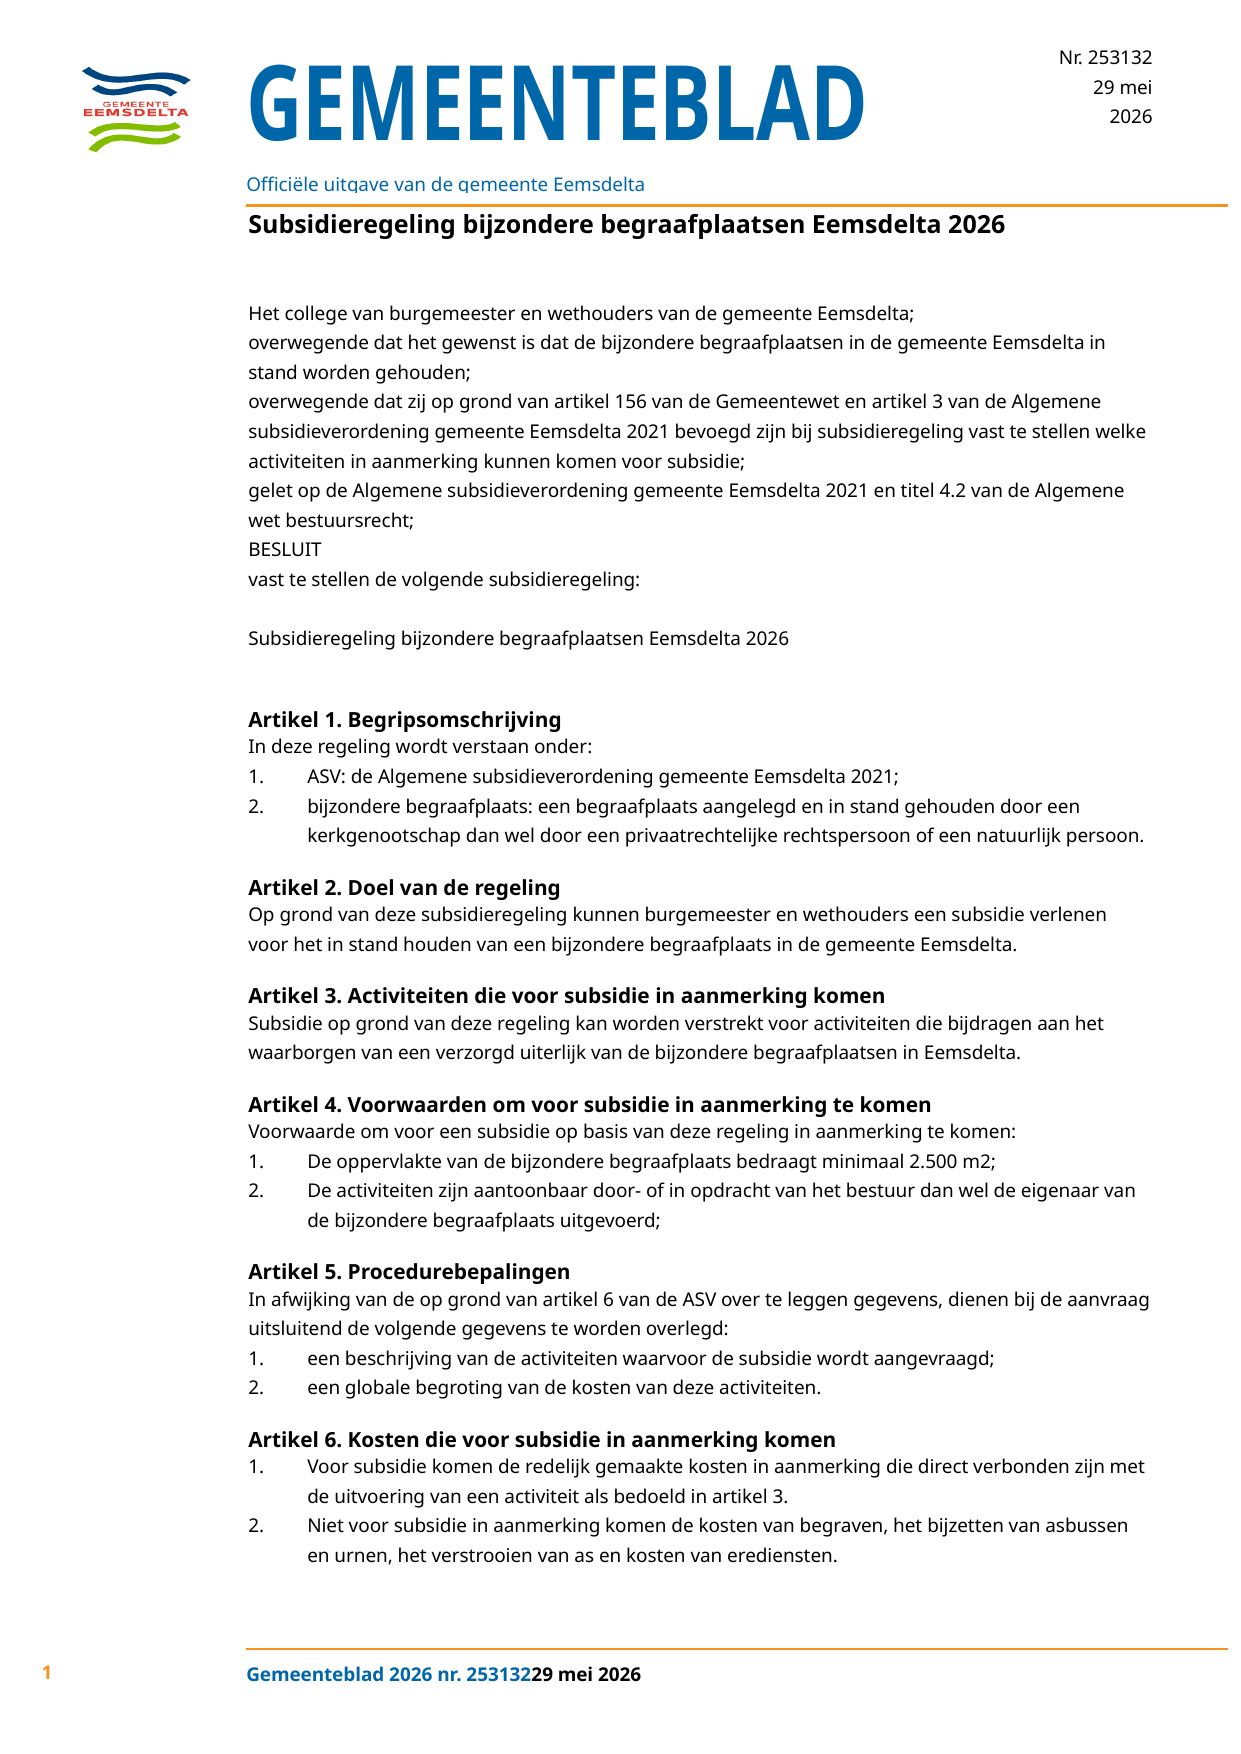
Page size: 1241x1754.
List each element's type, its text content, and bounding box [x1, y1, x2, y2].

text Artikel 4. Voorwaarden om voor subsidie in aanmerking te komen [248, 1090, 1152, 1118]
text overwegende dat zij op grond van artikel 156 van de Gemeentewet en artikel 3 van de Algemene subsidieverordening gemeente Eemsdelta 2021 bevoegd zijn bij subsidieregeling vast te stellen welke activiteiten in aanmerking kunnen komen voor subsidie; [248, 389, 1152, 473]
text Artikel 1. Begripsomschrijving [248, 705, 1152, 734]
list De activiteiten zijn aantoonbaar door- of in opdracht van het bestuur dan wel de eigenaar van de bijzondere begraafplaats uitgevoerd; [248, 1177, 1152, 1233]
text overwegende dat het gewenst is dat de bijzondere begraafplaatsen in de gemeente Eemsdelta in stand worden gehouden; [248, 329, 1152, 385]
text Artikel 2. Doel van de regeling [248, 873, 1152, 901]
text Artikel 3. Activiteiten die voor subsidie in aanmerking komen [248, 981, 1152, 1010]
text Subsidie op grond van deze regeling kan worden verstrekt voor activiteiten die bijdragen aan het waarborgen van een verzorgd uiterlijk van de bijzondere begraafplaatsen in Eemsdelta. [248, 1010, 1152, 1065]
text In afwijking van de op grond van artikel 6 van de ASV over te leggen gegevens, dienen bij de aanvraag uitsluitend de volgende gegevens te worden overlegd: [248, 1286, 1152, 1341]
list bijzondere begraafplaats: een begraafplaats aangelegd en in stand gehouden door een kerkgenootschap dan wel door een privaatrechtelijke rechtspersoon of een natuurlijk persoon. [248, 793, 1152, 848]
text gelet op de Algemene subsidieverordening gemeente Eemsdelta 2021 en titel 4.2 van de Algemene wet bestuursrecht; [248, 477, 1152, 533]
text Het college van burgemeester en wethouders van de gemeente Eemsdelta; [248, 300, 1152, 326]
text Op grond van deze subsidieregeling kunnen burgemeester en wethouders een subsidie verlenen voor het in stand houden van een bijzondere begraafplaats in de gemeente Eemsdelta. [248, 901, 1152, 957]
text Subsidieregeling bijzondere begraafplaatsen Eemsdelta 2026 [248, 625, 1152, 651]
list ASV: de Algemene subsidieverordening gemeente Eemsdelta 2021; [248, 763, 1152, 789]
list De oppervlakte van de bijzondere begraafplaats bedraagt minimaal 2.500 m2; [248, 1148, 1152, 1173]
list een globale begroting van de kosten van deze activiteiten. [248, 1374, 1152, 1400]
list Voor subsidie komen de redelijk gemaakte kosten in aanmerking die direct verbonden zijn met de uitvoering van een activiteit als bedoeld in artikel 3. [248, 1453, 1152, 1509]
text In deze regeling wordt verstaan onder: [248, 734, 1152, 759]
list Niet voor subsidie in aanmerking komen de kosten van begraven, het bijzetten van asbussen en urnen, het verstrooien van as en kosten van erediensten. [248, 1513, 1152, 1568]
text Artikel 6. Kosten die voor subsidie in aanmerking komen [248, 1425, 1152, 1453]
text Voorwaarde om voor een subsidie op basis van deze regeling in aanmerking te komen: [248, 1118, 1152, 1144]
text Subsidieregeling bijzondere begraafplaatsen Eemsdelta 2026 [248, 207, 1152, 241]
picture [41, 47, 231, 172]
text vast te stellen de volgende subsidieregeling: [248, 566, 1152, 592]
text BESLUIT [248, 537, 1152, 562]
list een beschrijving van de activiteiten waarvoor de subsidie wordt aangevraagd; [248, 1345, 1152, 1371]
text Artikel 5. Procedurebepalingen [248, 1257, 1152, 1286]
